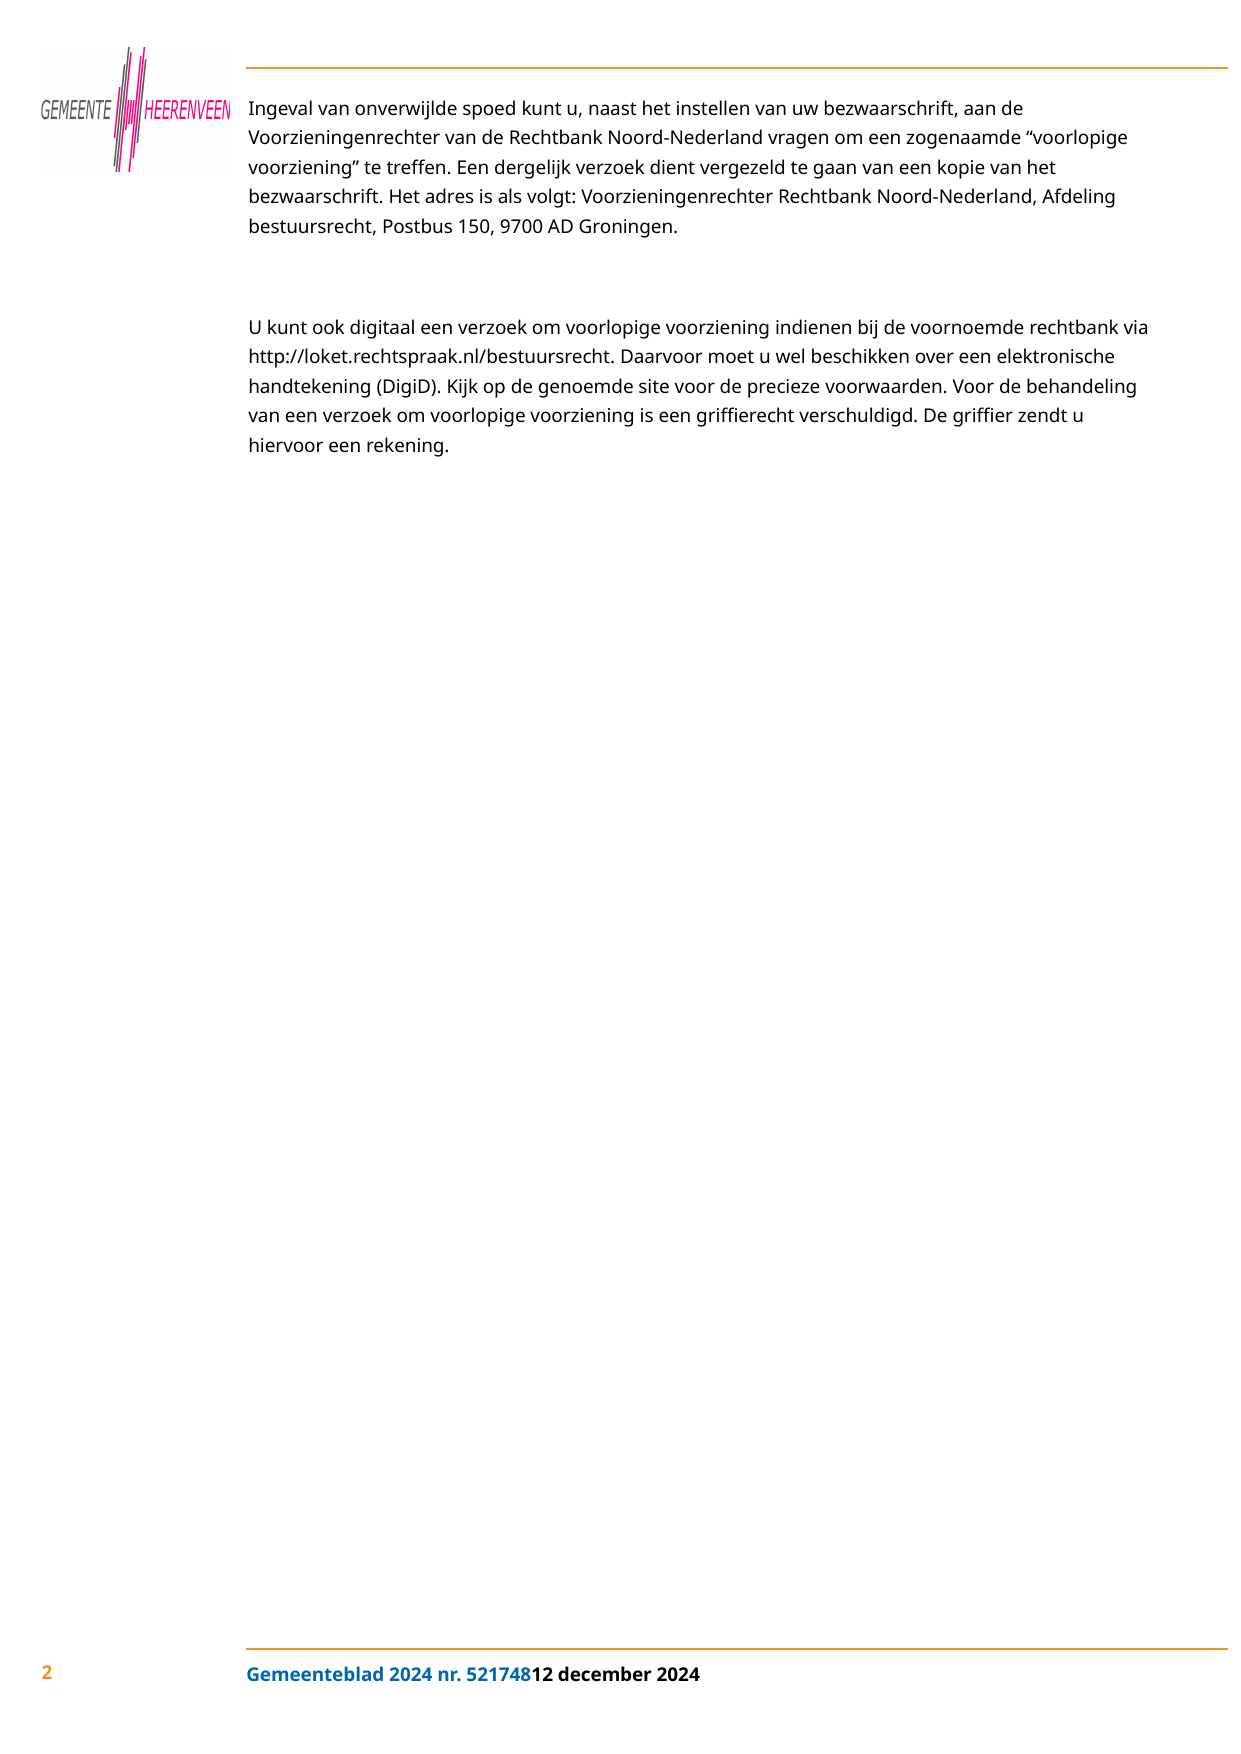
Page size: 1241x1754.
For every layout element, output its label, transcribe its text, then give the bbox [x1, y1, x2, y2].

text Ingeval van onverwijlde spoed kunt u, naast het instellen van uw bezwaarschrift, aan de Voorzieningenrechter van de Rechtbank Noord-Nederland vragen om een zogenaamde “voorlopige voorziening” te treffen. Een dergelijk verzoek dient vergezeld te gaan van een kopie van het bezwaarschrift. Het adres is als volgt: Voorzieningenrechter Rechtbank Noord-Nederland, Afdeling bestuursrecht, Postbus 150, 9700 AD Groningen. [248, 95, 1152, 239]
picture [41, 47, 231, 172]
text U kunt ook digitaal een verzoek om voorlopige voorziening indienen bij de voornoemde rechtbank via http://loket.rechtspraak.nl/bestuursrecht. Daarvoor moet u wel beschikken over een elektronische handtekening (DigiD). Kijk op de genoemde site voor de precieze voorwaarden. Voor de behandeling van een verzoek om voorlopige voorziening is een griffierecht verschuldigd. De griffier zendt u hiervoor een rekening. [248, 314, 1152, 458]
